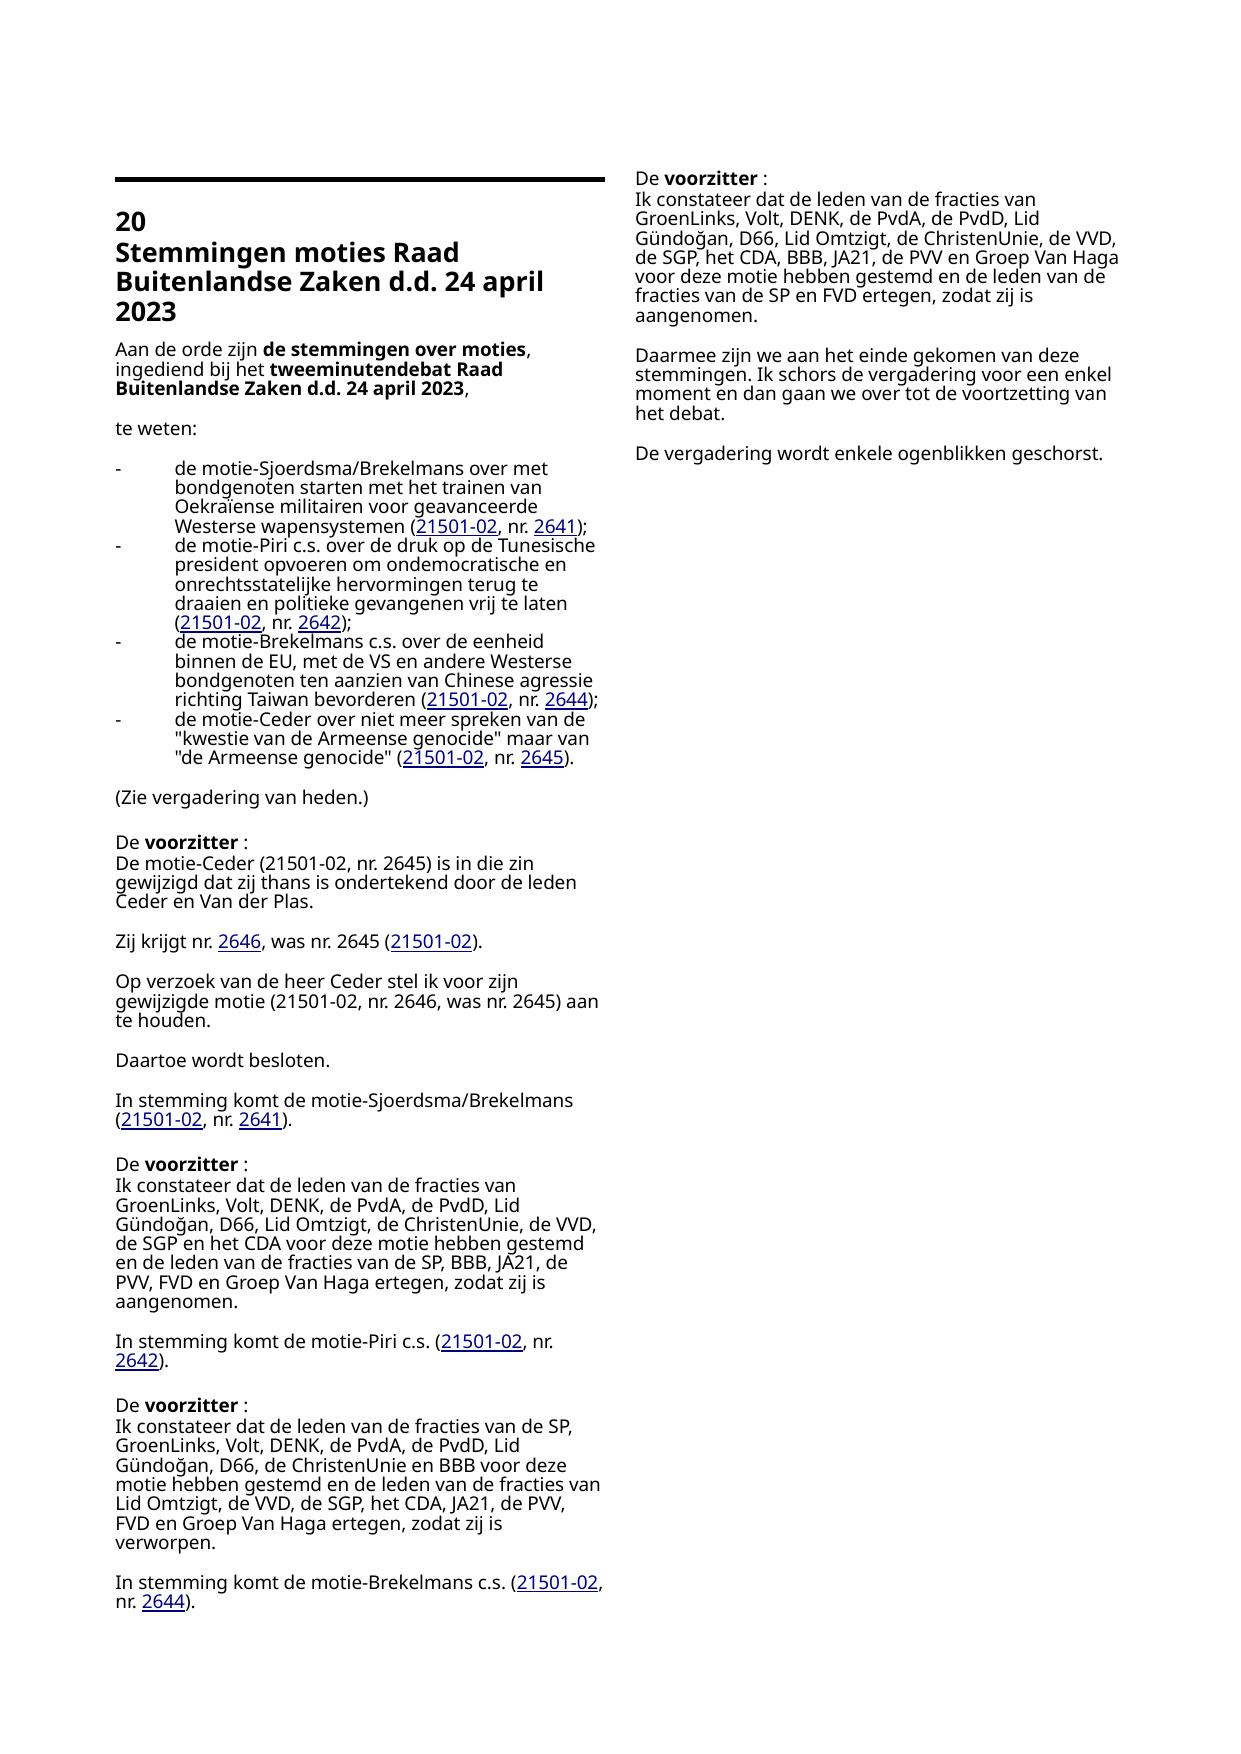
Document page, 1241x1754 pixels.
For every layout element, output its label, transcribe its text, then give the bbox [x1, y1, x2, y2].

text Daarmee zijn we aan het einde gekomen van deze stemmingen. Ik schors de vergadering voor een enkel moment en dan gaan we over tot de voortzetting van het debat. [635, 347, 1125, 424]
text De vergadering wordt enkele ogenblikken geschorst. [635, 445, 1125, 464]
text Ik constateer dat de leden van de fracties van GroenLinks, Volt, DENK, de PvdA, de PvdD, Lid Gündoğan, D66, Lid Omtzigt, de ChristenUnie, de VVD, de SGP, het CDA, BBB, JA21, de PVV en Groep Van Haga voor deze motie hebben gestemd en de leden van de fracties van de SP en FVD ertegen, zodat zij is aangenomen. [635, 191, 1125, 326]
text De motie-Ceder (21501-02, nr. 2645) is in die zin gewijzigd dat zij thans is ondertekend door de leden Ceder en Van der Plas. [115, 855, 605, 913]
text In stemming komt de motie-Sjoerdsma/Brekelmans (21501-02, nr. 2641). [115, 1092, 605, 1131]
text Stemmingen moties Raad Buitenlandse Zaken d.d. 24 april 2023 [115, 239, 605, 341]
text (Zie vergadering van heden.) [115, 789, 605, 808]
text Aan de orde zijn de stemmingen over moties, ingediend bij het tweeminutendebat Raad Buitenlandse Zaken d.d. 24 april 2023, [115, 341, 605, 399]
text Zij krijgt nr. 2646, was nr. 2645 (21501-02). [115, 933, 605, 953]
text De voorzitter : [115, 1392, 605, 1418]
text 20 [115, 203, 605, 239]
text De voorzitter : [635, 165, 1125, 191]
text te weten: [115, 420, 605, 439]
list de motie-Ceder over niet meer spreken van de "kwestie van de Armeense genocide" maar van "de Armeense genocide" (21501-02, nr. 2645). [115, 711, 605, 768]
text Daartoe wordt besloten. [115, 1052, 605, 1071]
text Ik constateer dat de leden van de fracties van GroenLinks, Volt, DENK, de PvdA, de PvdD, Lid Gündoğan, D66, Lid Omtzigt, de ChristenUnie, de VVD, de SGP en het CDA voor deze motie hebben gestemd en de leden van de fracties van de SP, BBB, JA21, de PVV, FVD en Groep Van Haga ertegen, zodat zij is aangenomen. [115, 1177, 605, 1312]
list de motie-Brekelmans c.s. over de eenheid binnen de EU, met de VS en andere Westerse bondgenoten ten aanzien van Chinese agressie richting Taiwan bevorderen (21501-02, nr. 2644); [115, 633, 605, 711]
text De voorzitter : [115, 829, 605, 855]
text De voorzitter : [115, 1152, 605, 1177]
text Op verzoek van de heer Ceder stel ik voor zijn gewijzigde motie (21501-02, nr. 2646, was nr. 2645) aan te houden. [115, 973, 605, 1031]
list de motie-Sjoerdsma/Brekelmans over met bondgenoten starten met het trainen van Oekraïense militairen voor geavanceerde Westerse wapensystemen (21501-02, nr. 2641); [115, 460, 605, 537]
text Ik constateer dat de leden van de fracties van de SP, GroenLinks, Volt, DENK, de PvdA, de PvdD, Lid Gündoğan, D66, de ChristenUnie en BBB voor deze motie hebben gestemd en de leden van de fracties van Lid Omtzigt, de VVD, de SGP, het CDA, JA21, de PVV, FVD en Groep Van Haga ertegen, zodat zij is verworpen. [115, 1418, 605, 1553]
text In stemming komt de motie-Brekelmans c.s. (21501-02, nr. 2644). [115, 1574, 605, 1612]
list de motie-Piri c.s. over de druk op de Tunesische president opvoeren om ondemocratische en onrechtsstatelijke hervormingen terug te draaien en politieke gevangenen vrij te laten (21501-02, nr. 2642); [115, 537, 605, 633]
text In stemming komt de motie-Piri c.s. (21501-02, nr. 2642). [115, 1333, 605, 1372]
